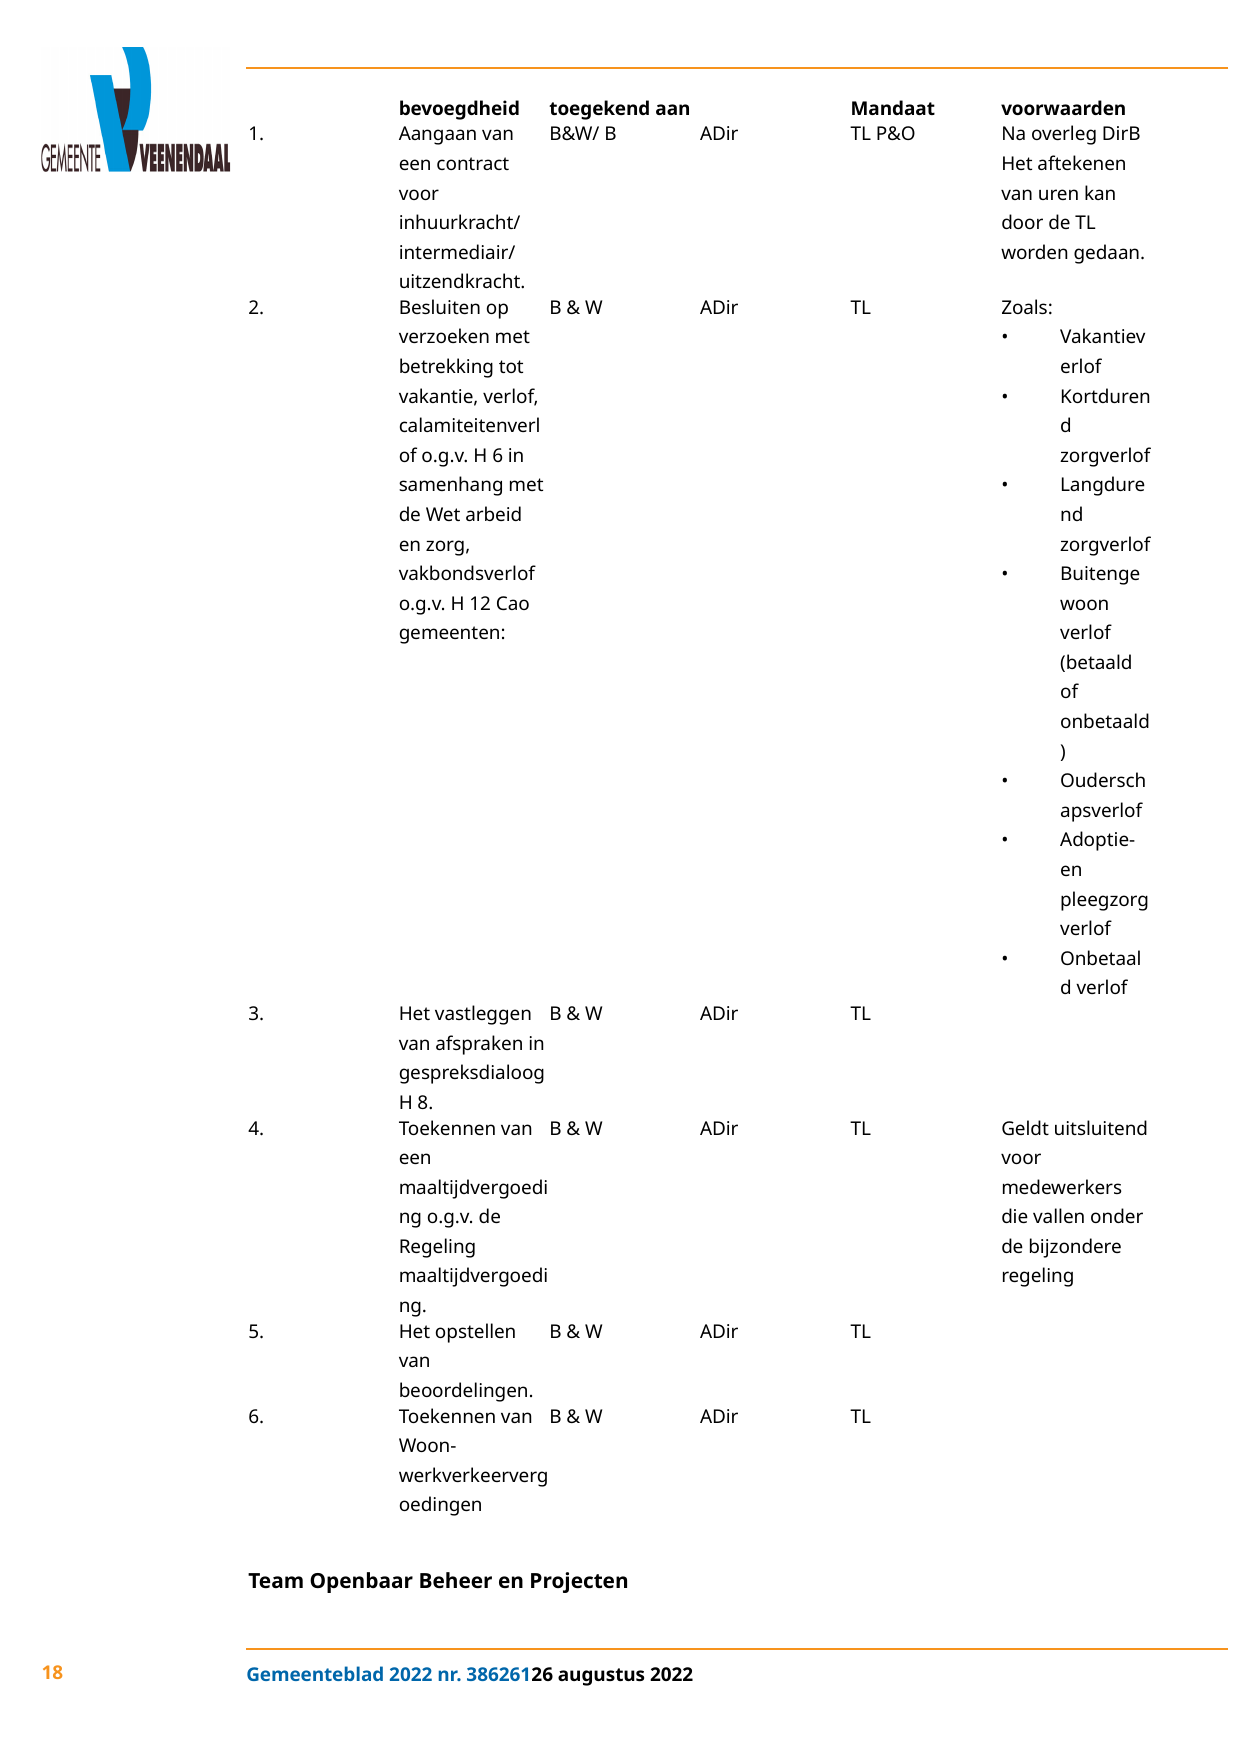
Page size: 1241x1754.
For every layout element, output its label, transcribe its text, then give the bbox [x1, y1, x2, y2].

table_cell ADir [700, 1115, 850, 1318]
table_cell TL [850, 294, 1001, 1000]
table_cell TL [850, 1403, 1001, 1517]
table_cell TL [850, 1000, 1001, 1115]
picture [123, 47, 231, 172]
picture [41, 47, 130, 172]
table_cell [1001, 1403, 1152, 1517]
table_cell Zoals: Vakantieverlof Kortdurend zorgverlof Langdurend zorgverlof Buitengewoon verlof (betaald of onbetaald) Ouderschapsverlof Adoptie- en pleegzorgverlof Onbetaald verlof [1001, 294, 1152, 1000]
table_cell B & W [549, 1403, 700, 1517]
table_header toegekend aan [549, 95, 700, 121]
table_cell TL P&O [850, 121, 1001, 294]
table_cell Besluiten op verzoeken met betrekking tot vakantie, verlof, calamiteitenverlof o.g.v. H 6 in samenhang met de Wet arbeid en zorg, vakbondsverlof o.g.v. H 12 Cao gemeenten: [399, 294, 549, 1000]
table_header Mandaat [850, 95, 1001, 121]
table_cell [248, 1403, 398, 1517]
table_cell [248, 121, 398, 294]
table_header voorwaarden [1001, 95, 1152, 121]
text Team Openbaar Beheer en Projecten [248, 1566, 1152, 1595]
table_cell [248, 1000, 398, 1115]
table_cell ADir [700, 1318, 850, 1403]
table_cell B & W [549, 1318, 700, 1403]
table_cell [248, 1318, 398, 1403]
table_cell Aangaan van een contract voor inhuurkracht/ intermediair/ uitzendkracht. [399, 121, 549, 294]
table_cell TL [850, 1318, 1001, 1403]
table_header [700, 95, 850, 121]
table_cell ADir [700, 1000, 850, 1115]
table_cell ADir [700, 294, 850, 1000]
table_cell Na overleg DirB Het aftekenen van uren kan door de TL worden gedaan. [1001, 121, 1152, 294]
table_cell [1001, 1318, 1152, 1403]
table_cell Toekennen van Woon-werkverkeervergoedingen [399, 1403, 549, 1517]
table_cell ADir [700, 121, 850, 294]
table_header bevoegdheid [399, 95, 549, 121]
table_cell Het opstellen van beoordelingen. [399, 1318, 549, 1403]
table_cell [1001, 1000, 1152, 1115]
table_cell Geldt uitsluitend voor medewerkers die vallen onder de bijzondere regeling [1001, 1115, 1152, 1318]
table_cell ADir [700, 1403, 850, 1517]
table_cell B & W [549, 1000, 700, 1115]
table_cell B&W/ B [549, 121, 700, 294]
table_cell [248, 1115, 398, 1318]
table_cell B & W [549, 1115, 700, 1318]
table_cell TL [850, 1115, 1001, 1318]
table_cell Toekennen van een maaltijdvergoeding o.g.v. de Regeling maaltijdvergoeding. [399, 1115, 549, 1318]
table_cell [248, 294, 398, 1000]
table_header [248, 95, 398, 121]
table_cell Het vastleggen van afspraken in gespreksdialoog H 8. [399, 1000, 549, 1115]
table_cell B & W [549, 294, 700, 1000]
